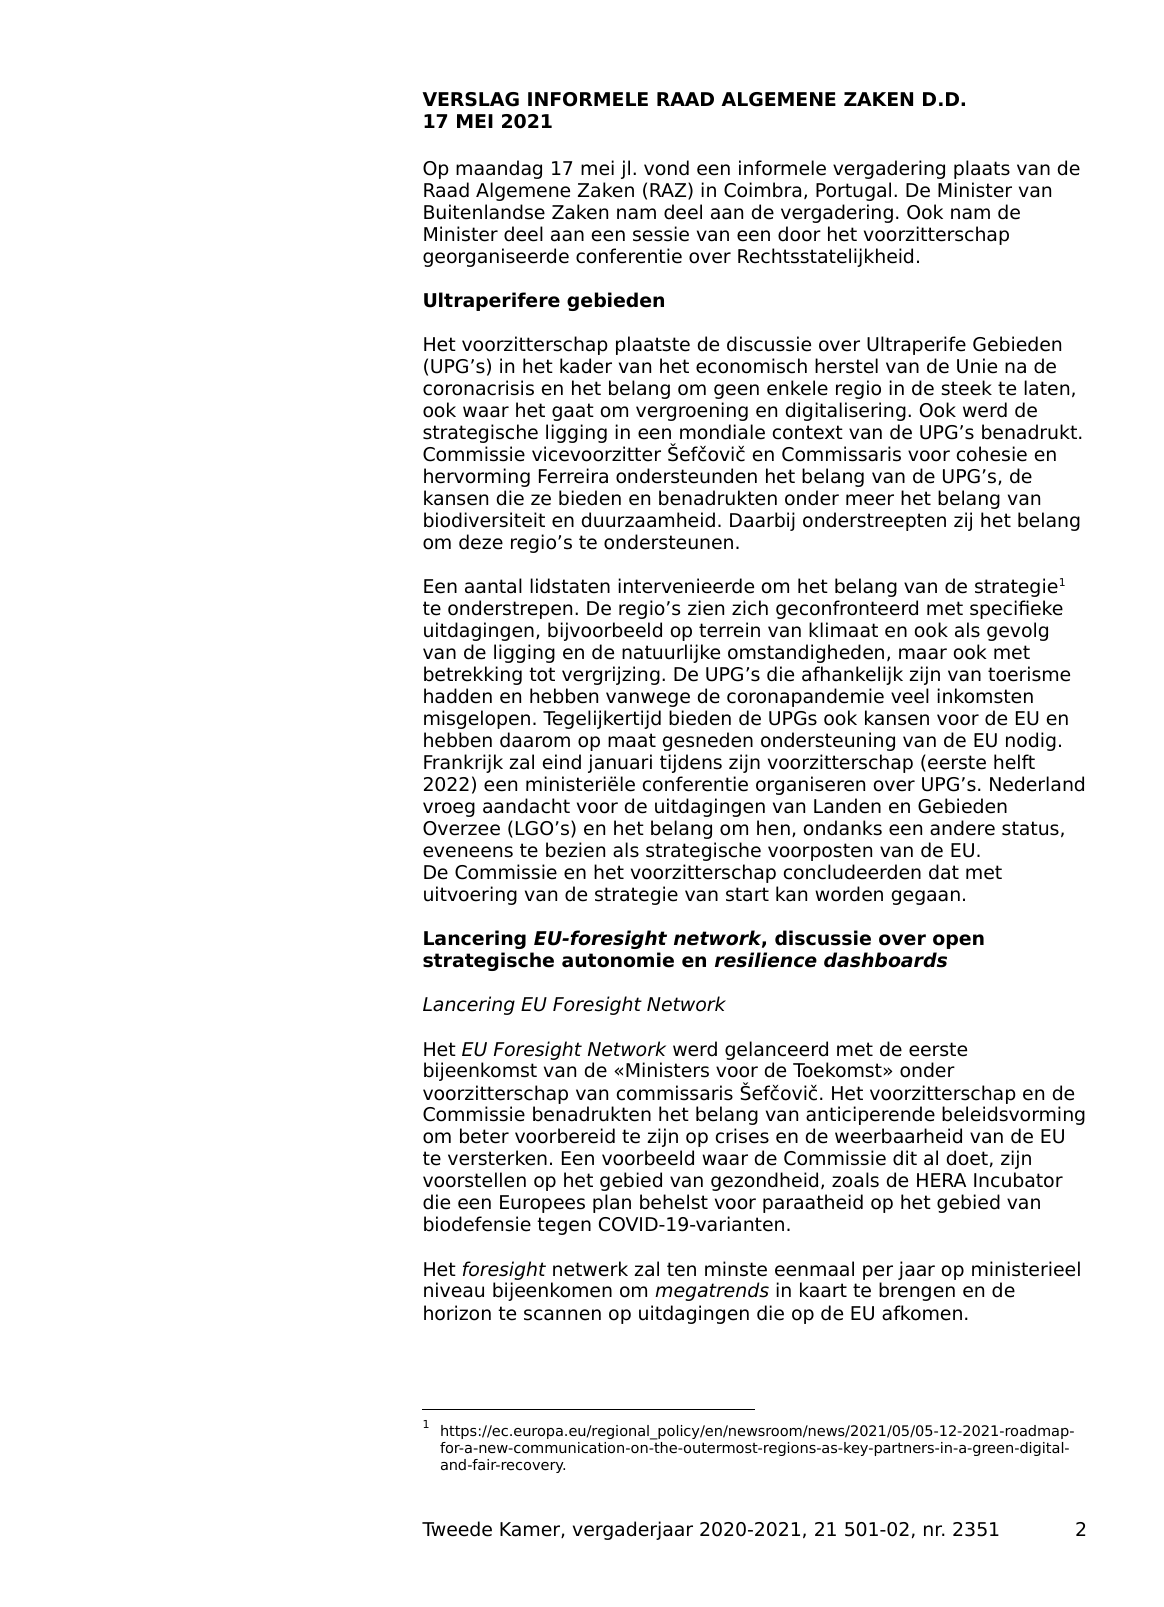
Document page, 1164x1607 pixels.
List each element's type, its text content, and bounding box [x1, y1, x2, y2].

text Een aantal lidstaten intervenieerde om het belang van de strategie te onderstrepen. De regio’s zien zich geconfronteerd met specifieke uitdagingen, bijvoorbeeld op terrein van klimaat en ook als gevolg van de ligging en de natuurlijke omstandigheden, maar ook met betrekking tot vergrijzing. De UPG’s die afhankelijk zijn van toerisme hadden en hebben vanwege de coronapandemie veel inkomsten misgelopen. Tegelijkertijd bieden de UPGs ook kansen voor de EU en hebben daarom op maat gesneden ondersteuning van de EU nodig. Frankrijk zal eind januari tijdens zijn voorzitterschap (eerste helft 2022) een ministeriële conferentie organiseren over UPG’s. Nederland vroeg aandacht voor de uitdagingen van Landen en Gebieden Overzee (LGO’s) en het belang om hen, ondanks een andere status, eveneens te bezien als strategische voorposten van de EU. [422, 576, 1087, 862]
subtitle Ultraperifere gebieden [422, 290, 1087, 312]
text Het voorzitterschap plaatste de discussie over Ultraperife Gebieden (UPG’s) in het kader van het economisch herstel van de Unie na de coronacrisis en het belang om geen enkele regio in de steek te laten, ook waar het gaat om vergroening en digitalisering. Ook werd de strategische ligging in een mondiale context van de UPG’s benadrukt. Commissie vicevoorzitter Šefčovič en Commissaris voor cohesie en hervorming Ferreira ondersteunden het belang van de UPG’s, de kansen die ze bieden en benadrukten onder meer het belang van biodiversiteit en duurzaamheid. Daarbij onderstreepten zij het belang om deze regio’s te ondersteunen. [422, 334, 1087, 554]
text Het foresight netwerk zal ten minste eenmaal per jaar op ministerieel niveau bijeenkomen om megatrends in kaart te brengen en de horizon te scannen op uitdagingen die op de EU afkomen. [422, 1258, 1087, 1324]
text https://ec.europa.eu/regional_policy/en/newsroom/news/2021/05/05-12-2021-roadmap-for-a-new-communication-on-the-outermost-regions-as-key-partners-in-a-green-digital-and-fair-recovery. [422, 1418, 1087, 1474]
text Op maandag 17 mei jl. vond een informele vergadering plaats van de Raad Algemene Zaken (RAZ) in Coimbra, Portugal. De Minister van Buitenlandse Zaken nam deel aan de vergadering. Ook nam de Minister deel aan een sessie van een door het voorzitterschap georganiseerde conferentie over Rechtsstatelijkheid. [422, 158, 1087, 268]
subtitle Lancering EU Foresight Network [422, 994, 1087, 1016]
text Het EU Foresight Network werd gelanceerd met de eerste bijeenkomst van de «Ministers voor de Toekomst» onder voorzitterschap van commissaris Šefčovič. Het voorzitterschap en de Commissie benadrukten het belang van anticiperende beleidsvorming om beter voorbereid te zijn op crises en de weerbaarheid van de EU te versterken. Een voorbeeld waar de Commissie dit al doet, zijn voorstellen op het gebied van gezondheid, zoals de HERA Incubator die een Europees plan behelst voor paraatheid op het gebied van biodefensie tegen COVID-19-varianten. [422, 1038, 1087, 1236]
subtitle Lancering EU-foresight network, discussie over open strategische autonomie en resilience dashboards [422, 928, 1087, 972]
subtitle VERSLAG INFORMELE RAAD ALGEMENE ZAKEN D.D. 17 MEI 2021 [422, 89, 1087, 133]
text De Commissie en het voorzitterschap concludeerden dat met uitvoering van de strategie van start kan worden gegaan. [422, 862, 1087, 906]
